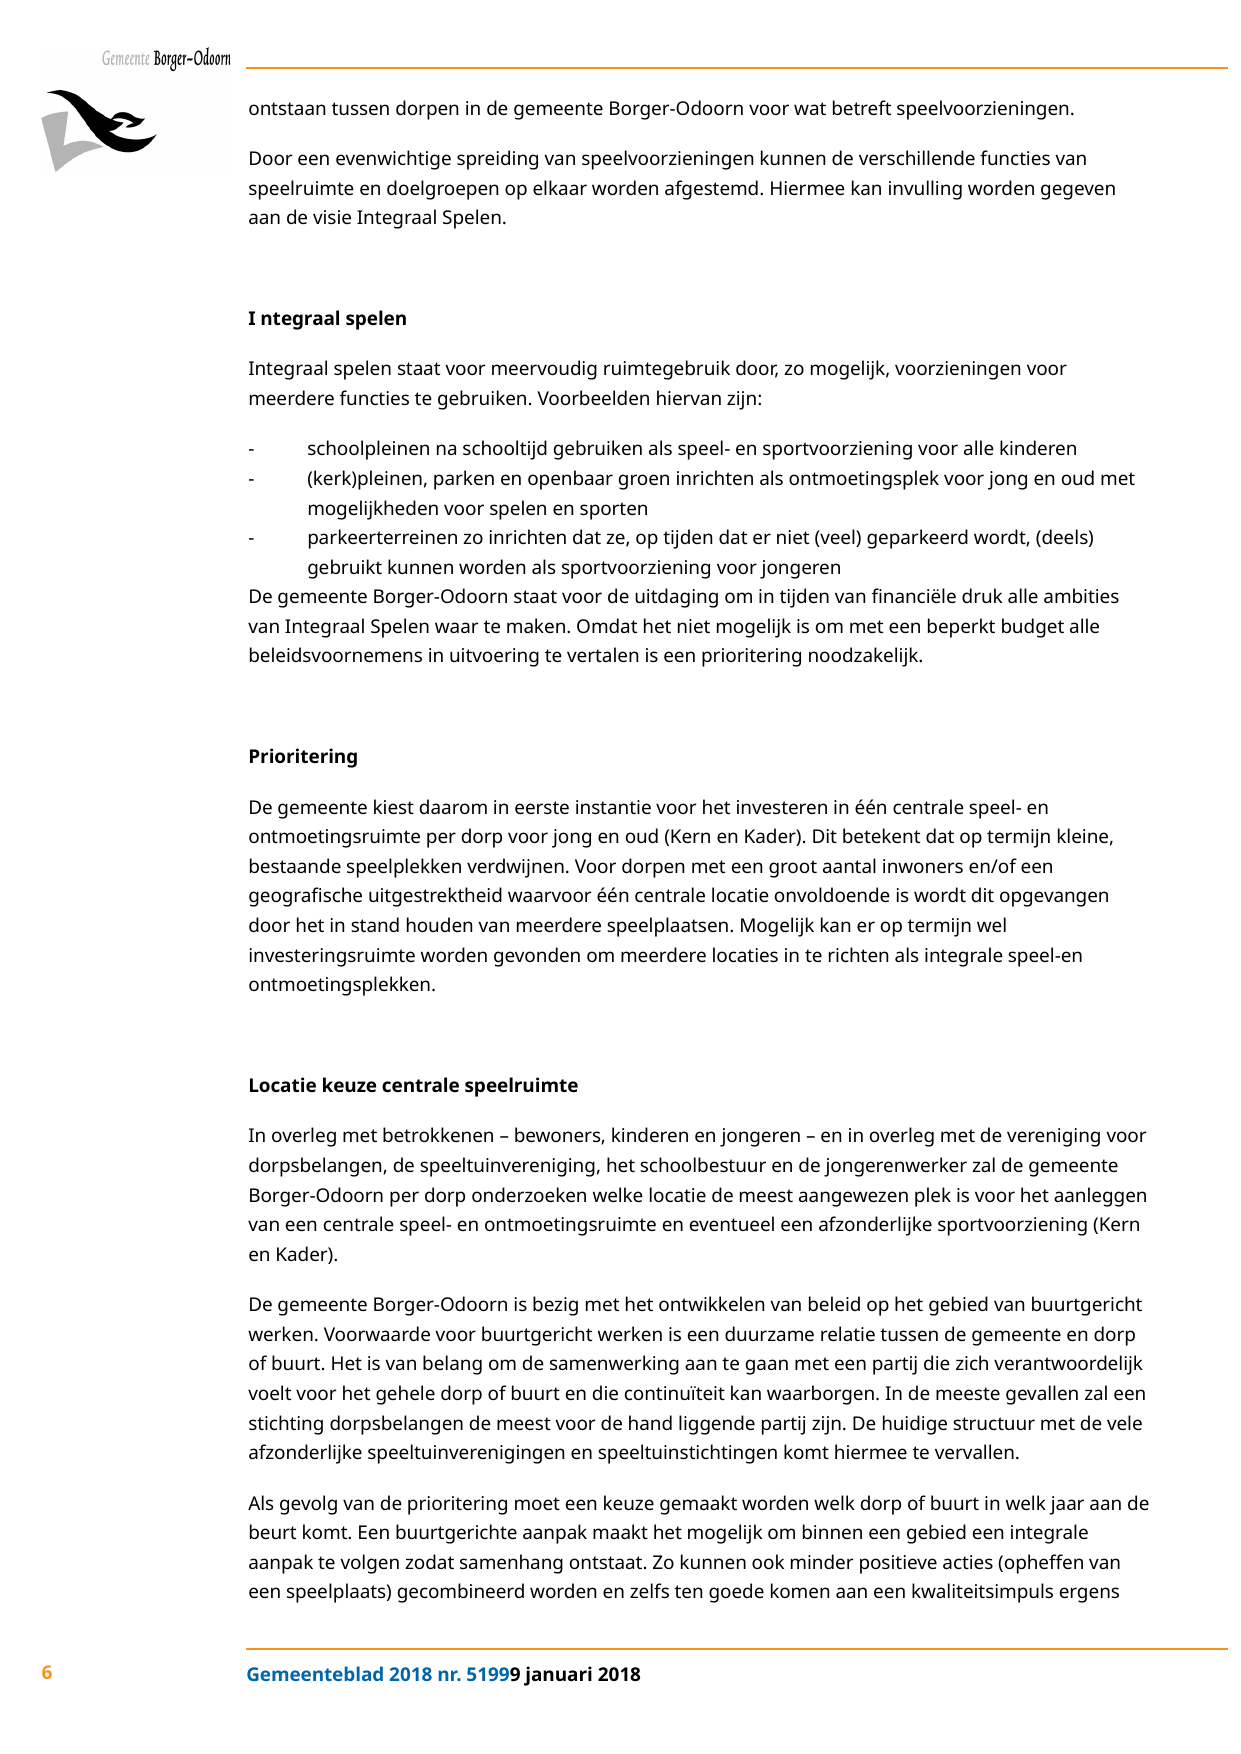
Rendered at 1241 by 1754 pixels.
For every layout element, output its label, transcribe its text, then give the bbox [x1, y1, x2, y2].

text Prioritering [248, 743, 1152, 769]
text De gemeente Borger-Odoorn staat voor de uitdaging om in tijden van financiële druk alle ambities van Integraal Spelen waar te maken. Omdat het niet mogelijk is om met een beperkt budget alle beleidsvoornemens in uitvoering te vertalen is een prioritering noodzakelijk. [248, 583, 1152, 668]
text In overleg met betrokkenen – bewoners, kinderen en jongeren – en in overleg met de vereniging voor dorpsbelangen, de speeltuinvereniging, het schoolbestuur en de jongerenwerker zal de gemeente Borger-Odoorn per dorp onderzoeken welke locatie de meest aangewezen plek is voor het aanleggen van een centrale speel- en ontmoetingsruimte en eventueel een afzonderlijke sportvoorziening (Kern en Kader). [248, 1123, 1152, 1267]
text De gemeente Borger-Odoorn is bezig met het ontwikkelen van beleid op het gebied van buurtgericht werken. Voorwaarde voor buurtgericht werken is een duurzame relatie tussen de gemeente en dorp of buurt. Het is van belang om de samenwerking aan te gaan met een partij die zich verantwoordelijk voelt voor het gehele dorp of buurt en die continuïteit kan waarborgen. In de meeste gevallen zal een stichting dorpsbelangen de meest voor de hand liggende partij zijn. De huidige structuur met de vele afzonderlijke speeltuinverenigingen en speeltuinstichtingen komt hiermee te vervallen. [248, 1291, 1152, 1465]
picture [41, 47, 231, 172]
list parkeerterreinen zo inrichten dat ze, op tijden dat er niet (veel) geparkeerd wordt, (deels) gebruikt kunnen worden als sportvoorziening voor jongeren [248, 524, 1152, 580]
text Als gevolg van de prioritering moet een keuze gemaakt worden welk dorp of buurt in welk jaar aan de beurt komt. Een buurtgerichte aanpak maakt het mogelijk om binnen een gebied een integrale aanpak te volgen zodat samenhang ontstaat. Zo kunnen ook minder positieve acties (opheffen van een speelplaats) gecombineerd worden en zelfs ten goede komen aan een kwaliteitsimpuls ergens [248, 1490, 1152, 1604]
text Door een evenwichtige spreiding van speelvoorzieningen kunnen de verschillende functies van speelruimte en doelgroepen op elkaar worden afgestemd. Hiermee kan invulling worden gegeven aan de visie Integraal Spelen. [248, 145, 1152, 230]
text Locatie keuze centrale speelruimte [248, 1072, 1152, 1098]
text I ntegraal spelen [248, 305, 1152, 331]
text ontstaan tussen dorpen in de gemeente Borger-Odoorn voor wat betreft speelvoorzieningen. [248, 95, 1152, 121]
text De gemeente kiest daarom in eerste instantie voor het investeren in één centrale speel- en ontmoetingsruimte per dorp voor jong en oud (Kern en Kader). Dit betekent dat op termijn kleine, bestaande speelplekken verdwijnen. Voor dorpen met een groot aantal inwoners en/of een geografische uitgestrektheid waarvoor één centrale locatie onvoldoende is wordt dit opgevangen door het in stand houden van meerdere speelplaatsen. Mogelijk kan er op termijn wel investeringsruimte worden gevonden om meerdere locaties in te richten als integrale speel-en ontmoetingsplekken. [248, 794, 1152, 997]
list schoolpleinen na schooltijd gebruiken als speel- en sportvoorziening voor alle kinderen [248, 436, 1152, 461]
list (kerk)pleinen, parken en openbaar groen inrichten als ontmoetingsplek voor jong en oud met mogelijkheden voor spelen en sporten [248, 465, 1152, 521]
text Integraal spelen staat voor meervoudig ruimtegebruik door, zo mogelijk, voorzieningen voor meerdere functies te gebruiken. Voorbeelden hiervan zijn: [248, 356, 1152, 411]
